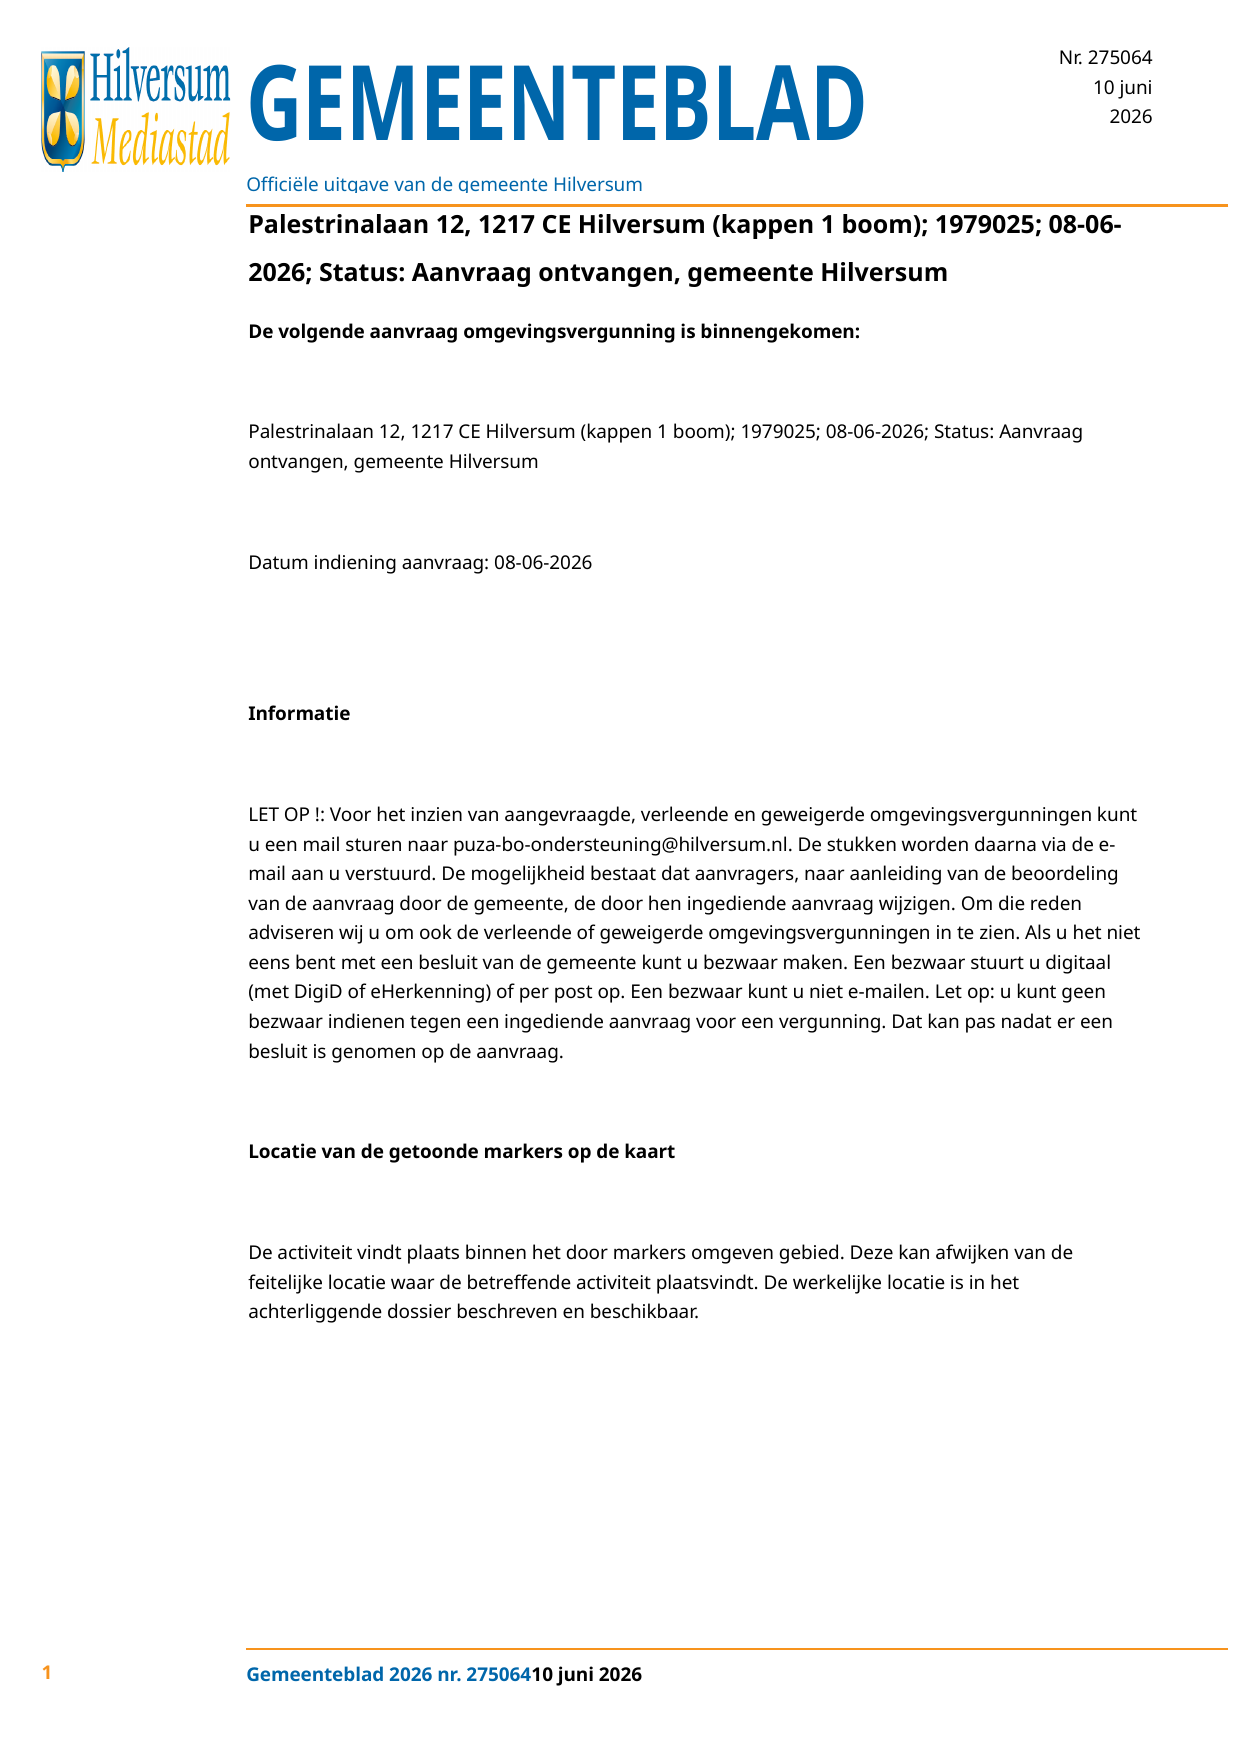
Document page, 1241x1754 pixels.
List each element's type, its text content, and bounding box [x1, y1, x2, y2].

picture [41, 47, 231, 172]
text De activiteit vindt plaats binnen het door markers omgeven gebied. Deze kan afwijken van de feitelijke locatie waar de betreffende activiteit plaatsvindt. De werkelijke locatie is in het achterliggende dossier beschreven en beschikbaar. [248, 1239, 1152, 1324]
text Informatie [248, 700, 1152, 726]
text Palestrinalaan 12, 1217 CE Hilversum (kappen 1 boom); 1979025; 08-06-2026; Status: Aanvraag ontvangen, gemeente Hilversum [248, 207, 1152, 288]
text Palestrinalaan 12, 1217 CE Hilversum (kappen 1 boom); 1979025; 08-06-2026; Status: Aanvraag ontvangen, gemeente Hilversum [248, 419, 1152, 474]
text Locatie van de getoonde markers op de kaart [248, 1139, 1152, 1164]
text LET OP !: Voor het inzien van aangevraagde, verleende en geweigerde omgevingsvergunningen kunt u een mail sturen naar puza-bo-ondersteuning@hilversum.nl. De stukken worden daarna via de e-mail aan u verstuurd. De mogelijkheid bestaat dat aanvragers, naar aanleiding van de beoordeling van de aanvraag door de gemeente, de door hen ingediende aanvraag wijzigen. Om die reden adviseren wij u om ook de verleende of geweigerde omgevingsvergunningen in te zien. Als u het niet eens bent met een besluit van de gemeente kunt u bezwaar maken. Een bezwaar stuurt u digitaal (met DigiD of eHerkenning) of per post op. Een bezwaar kunt u niet e-mailen. Let op: u kunt geen bezwaar indienen tegen een ingediende aanvraag voor een vergunning. Dat kan pas nadat er een besluit is genomen op de aanvraag. [248, 801, 1152, 1064]
text De volgende aanvraag omgevingsvergunning is binnengekomen: [248, 318, 1152, 344]
text Datum indiening aanvraag: 08-06-2026 [248, 549, 1152, 575]
